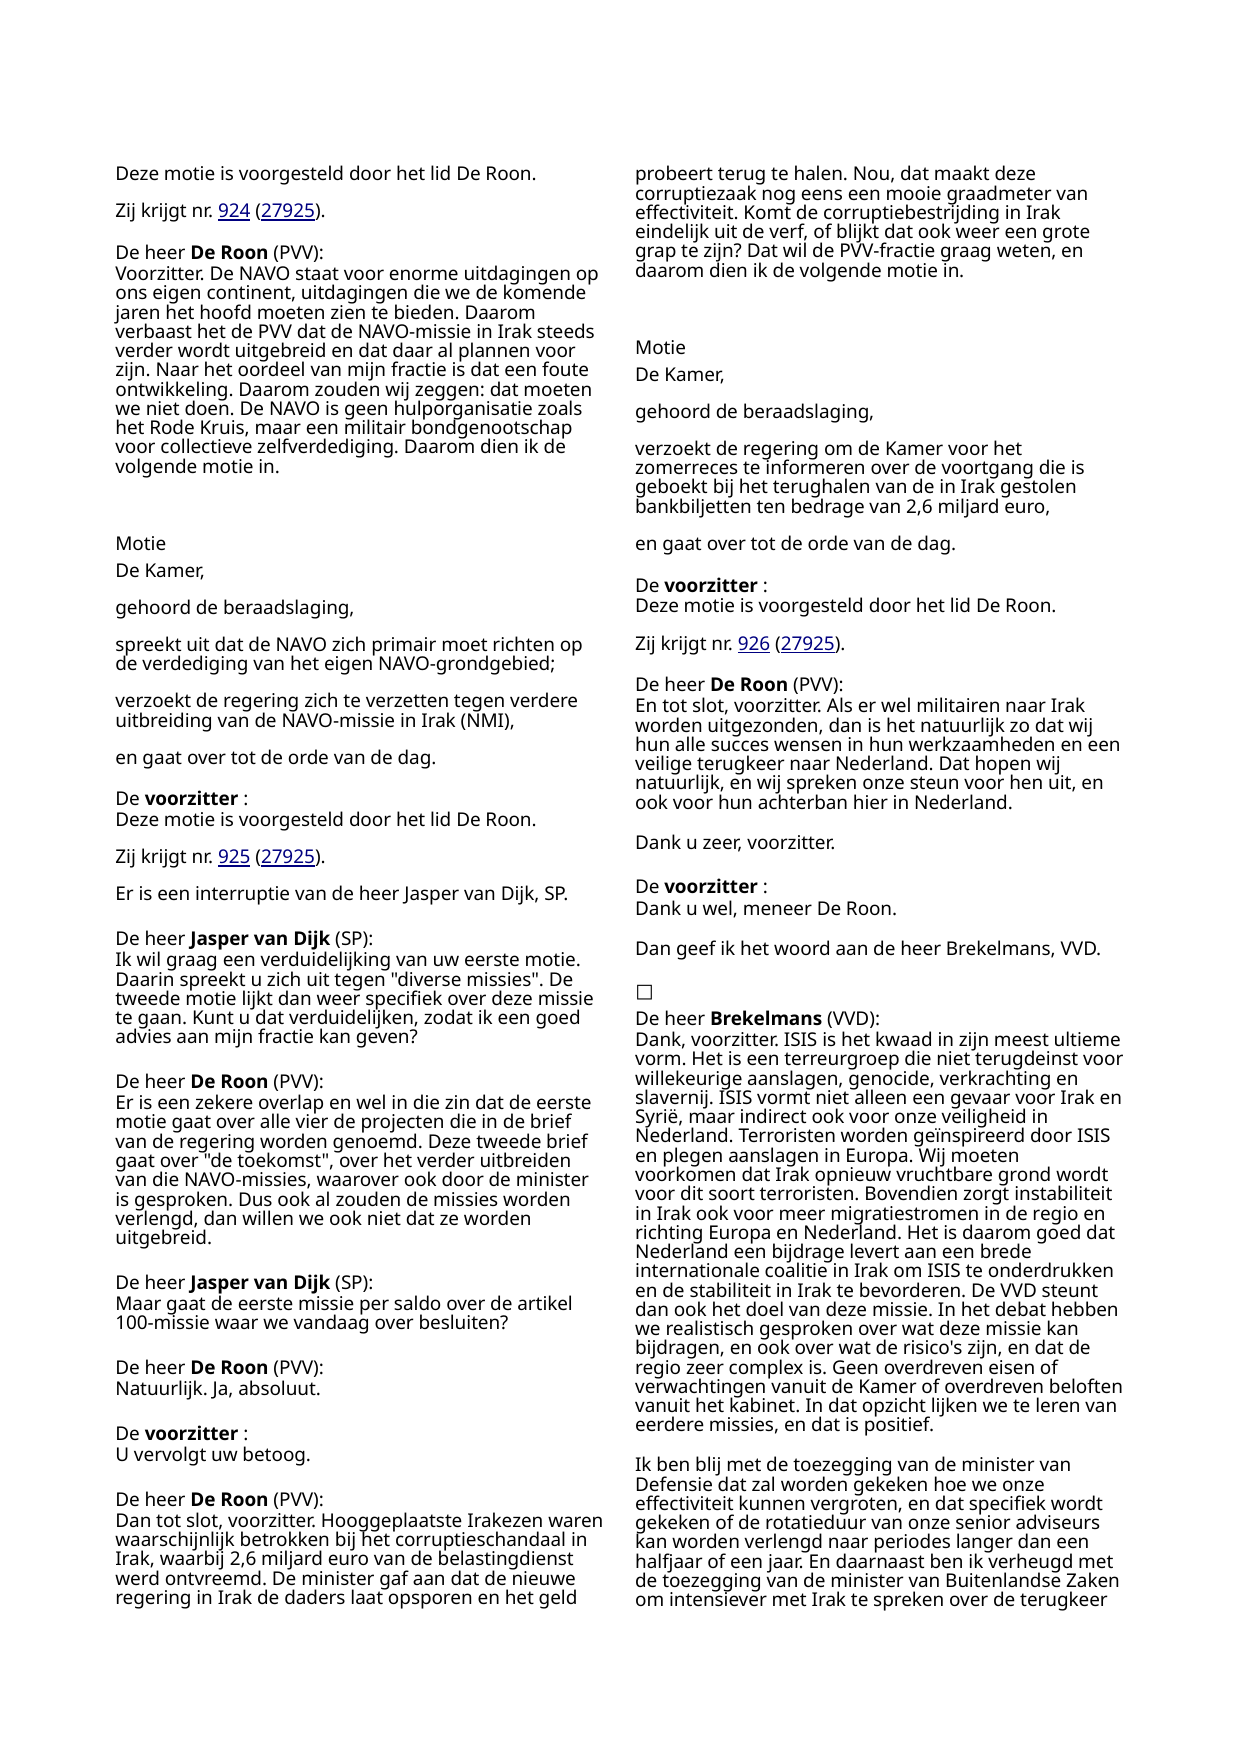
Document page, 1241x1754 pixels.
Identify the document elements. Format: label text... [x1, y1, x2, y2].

text verzoekt de regering om de Kamer voor het zomerreces te informeren over de voortgang die is geboekt bij het terughalen van de in Irak gestolen bankbiljetten ten bedrage van 2,6 miljard euro, [635, 440, 1125, 517]
text De voorzitter : [635, 572, 1125, 597]
text De heer De Roon (PVV): [115, 1354, 605, 1380]
text De voorzitter : [635, 874, 1125, 899]
text De Kamer, [635, 366, 1125, 385]
text Dan geef ik het woord aan de heer Brekelmans, VVD. [635, 939, 1125, 959]
text De voorzitter : [115, 786, 605, 811]
text Dank, voorzitter. ISIS is het kwaad in zijn meest ultieme vorm. Het is een terreurgroep die niet terugdeinst voor willekeurige aanslagen, genocide, verkrachting en slavernij. ISIS vormt niet alleen een gevaar voor Irak en Syrië, maar indirect ook voor onze veiligheid in Nederland. Terroristen worden geïnspireerd door ISIS en plegen aanslagen in Europa. Wij moeten voorkomen dat Irak opnieuw vruchtbare grond wordt voor dit soort terroristen. Bovendien zorgt instabiliteit in Irak ook voor meer migratiestromen in de regio en richting Europa en Nederland. Het is daarom goed dat Nederland een bijdrage levert aan een brede internationale coalitie in Irak om ISIS te onderdrukken en de stabiliteit in Irak te bevorderen. De VVD steunt dan ook het doel van deze missie. In het debat hebben we realistisch gesproken over wat deze missie kan bijdragen, en ook over wat de risico's zijn, en dat de regio zeer complex is. Geen overdreven eisen of verwachtingen vanuit de Kamer of overdreven beloften vanuit het kabinet. In dat opzicht lijken we te leren van eerdere missies, en dat is positief. [635, 1031, 1125, 1436]
text Dank u wel, meneer De Roon. [635, 899, 1125, 919]
text De heer De Roon (PVV): [115, 239, 605, 265]
text Ik wil graag een verduidelijking van uw eerste motie. Daarin spreekt u zich uit tegen "diverse missies". De tweede motie lijkt dan weer specifiek over deze missie te gaan. Kunt u dat verduidelijken, zodat ik een goed advies aan mijn fractie kan geven? [115, 951, 605, 1048]
text Deze motie is voorgesteld door het lid De Roon. [115, 165, 605, 184]
text spreekt uit dat de NAVO zich primair moet richten op de verdediging van het eigen NAVO-grondgebied; [115, 636, 605, 675]
text en gaat over tot de orde van de dag. [115, 749, 605, 768]
text Deze motie is voorgesteld door het lid De Roon. [635, 597, 1125, 617]
text En tot slot, voorzitter. Als er wel militairen naar Irak worden uitgezonden, dan is het natuurlijk zo dat wij hun alle succes wensen in hun werkzaamheden en een veilige terugkeer naar Nederland. Dat hopen wij natuurlijk, en wij spreken onze steun voor hen uit, en ook voor hun achterban hier in Nederland. [635, 697, 1125, 813]
text De voorzitter : [115, 1420, 605, 1446]
text De Kamer, [115, 562, 605, 581]
text Voorzitter. De NAVO staat voor enorme uitdagingen op ons eigen continent, uitdagingen die we de komende jaren het hoofd moeten zien te bieden. Daarom verbaast het de PVV dat de NAVO-missie in Irak steeds verder wordt uitgebreid en dat daar al plannen voor zijn. Naar het oordeel van mijn fractie is dat een foute ontwikkeling. Daarom zouden wij zeggen: dat moeten we niet doen. De NAVO is geen hulporganisatie zoals het Rode Kruis, maar een militair bondgenootschap voor collectieve zelfverdediging. Daarom dien ik de volgende motie in. [115, 265, 605, 477]
text Zij krijgt nr. 926 (27925). [635, 634, 1125, 654]
text gehoord de beraadslaging, [635, 403, 1125, 422]
text probeert terug te halen. Nou, dat maakt deze corruptiezaak nog eens een mooie graadmeter van effectiviteit. Komt de corruptiebestrijding in Irak eindelijk uit de verf, of blijkt dat ook weer een grote grap te zijn? Dat wil de PVV-fractie graag weten, en daarom dien ik de volgende motie in. [635, 165, 1125, 281]
text U vervolgt uw betoog. [115, 1446, 605, 1465]
text Zij krijgt nr. 925 (27925). [115, 848, 605, 868]
text De heer De Roon (PVV): [635, 672, 1125, 697]
text Er is een interruptie van de heer Jasper van Dijk, SP. [115, 885, 605, 905]
text Ik ben blij met de toezegging van de minister van Defensie dat zal worden gekeken hoe we onze effectiviteit kunnen vergroten, en dat specifiek wordt gekeken of de rotatieduur van onze senior adviseurs kan worden verlengd naar periodes langer dan een halfjaar of een jaar. En daarnaast ben ik verheugd met de toezegging van de minister van Buitenlandse Zaken om intensiever met Irak te spreken over de terugkeer [635, 1456, 1125, 1611]
text De heer De Roon (PVV): [115, 1068, 605, 1094]
text Zij krijgt nr. 924 (27925). [115, 202, 605, 222]
text Deze motie is voorgesteld door het lid De Roon. [115, 811, 605, 831]
text De heer Jasper van Dijk (SP): [115, 926, 605, 951]
text Natuurlijk. Ja, absoluut. [115, 1380, 605, 1399]
text gehoord de beraadslaging, [115, 599, 605, 618]
text ⬜ [635, 979, 1125, 1005]
text Maar gaat de eerste missie per saldo over de artikel 100-missie waar we vandaag over besluiten? [115, 1295, 605, 1333]
text Motie [115, 531, 605, 556]
text verzoekt de regering zich te verzetten tegen verdere uitbreiding van de NAVO-missie in Irak (NMI), [115, 692, 605, 731]
text Dan tot slot, voorzitter. Hooggeplaatste Irakezen waren waarschijnlijk betrokken bij het corruptieschandaal in Irak, waarbij 2,6 miljard euro van de belastingdienst werd ontvreemd. De minister gaf aan dat de nieuwe regering in Irak de daders laat opsporen en het geld [115, 1512, 605, 1608]
text Motie [635, 334, 1125, 360]
text Dank u zeer, voorzitter. [635, 834, 1125, 853]
text De heer De Roon (PVV): [115, 1486, 605, 1512]
text Er is een zekere overlap en wel in die zin dat de eerste motie gaat over alle vier de projecten die in de brief van de regering worden genoemd. Deze tweede brief gaat over "de toekomst", over het verder uitbreiden van die NAVO-missies, waarover ook door de minister is gesproken. Dus ook al zouden de missies worden verlengd, dan willen we ook niet dat ze worden uitgebreid. [115, 1094, 605, 1248]
text en gaat over tot de orde van de dag. [635, 535, 1125, 554]
text De heer Jasper van Dijk (SP): [115, 1269, 605, 1295]
text De heer Brekelmans (VVD): [635, 1005, 1125, 1031]
